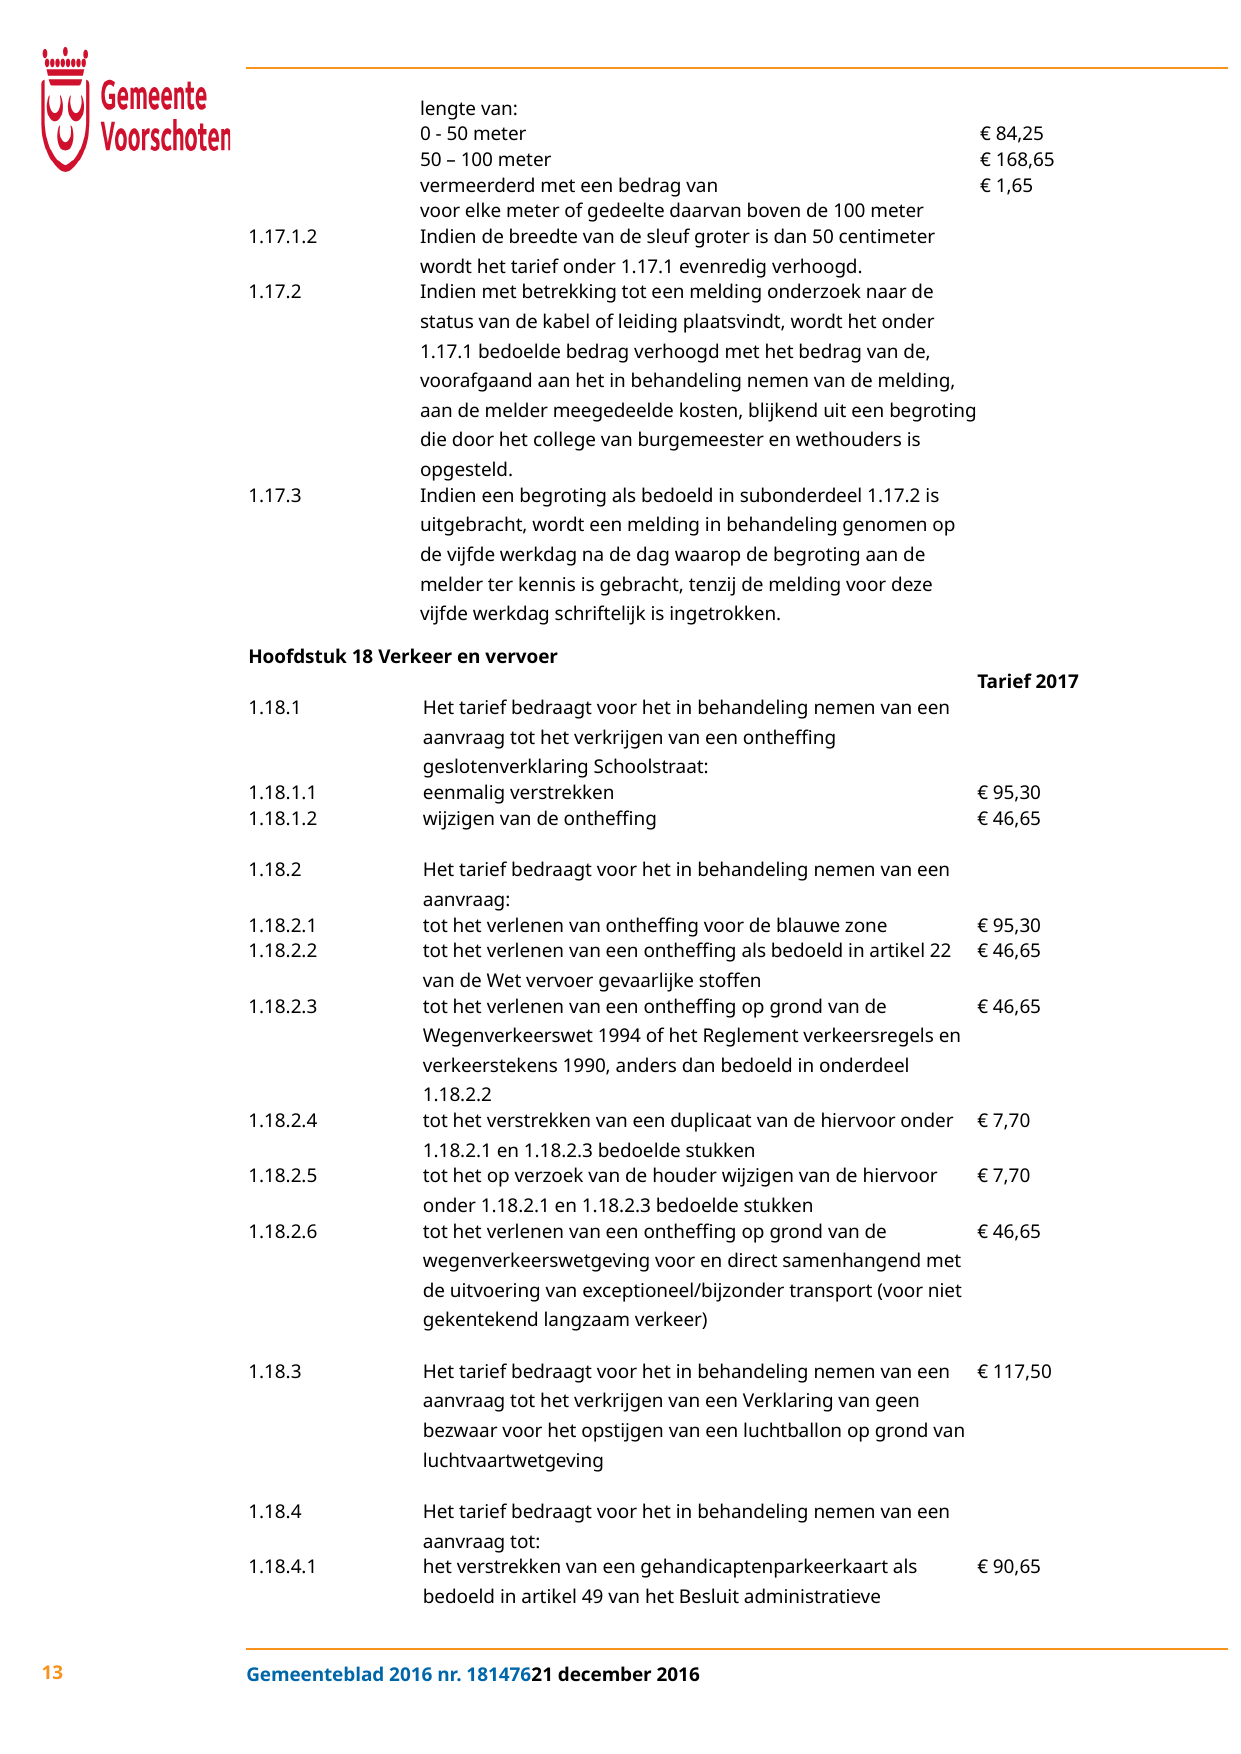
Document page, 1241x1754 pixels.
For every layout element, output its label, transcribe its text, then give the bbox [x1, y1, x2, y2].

table_cell 1.18.2.4 [248, 1107, 423, 1163]
table_cell 1.18.4.1 [248, 1554, 423, 1609]
picture [41, 47, 231, 172]
table_cell [248, 831, 423, 856]
table_cell [248, 95, 420, 121]
table_cell 1.18.1.2 [248, 805, 423, 831]
table_cell 1.18.2.2 [248, 938, 423, 993]
table_cell 1.18.2 [248, 856, 423, 912]
table_cell tot het verlenen van een ontheffing op grond van de Wegenverkeerswet 1994 of het Reglement verkeersregels en verkeerstekens 1990, anders dan bedoeld in onderdeel 1.18.2.2 [423, 993, 977, 1107]
table_cell het verstrekken van een gehandicaptenparkeerkaart als bedoeld in artikel 49 van het Besluit administratieve [423, 1554, 977, 1609]
table_cell Indien een begroting als bedoeld in subonderdeel 1.17.2 is uitgebracht, wordt een melding in behandeling genomen op de vijfde werkdag na de dag waarop de begroting aan de melder ter kennis is gebracht, tenzij de melding voor deze vijfde werkdag schriftelijk is ingetrokken. [420, 482, 980, 626]
table_cell € 95,30 [977, 912, 1152, 937]
table_cell € 7,70 [977, 1163, 1152, 1218]
table_cell 1.17.1.2 [248, 224, 420, 279]
table_cell voor elke meter of gedeelte daarvan boven de 100 meter [420, 198, 980, 223]
table_cell Indien de breedte van de sleuf groter is dan 50 centimeter wordt het tarief onder 1.17.1 evenredig verhoogd. [420, 224, 980, 279]
table_header [423, 669, 977, 694]
table_cell [423, 1473, 977, 1498]
table_cell wijzigen van de ontheffing [423, 805, 977, 831]
table_cell 1.18.1.1 [248, 779, 423, 805]
table_cell [977, 694, 1152, 779]
table_cell [248, 146, 420, 172]
table_cell 0 - 50 meter [420, 121, 980, 146]
table_cell [423, 831, 977, 856]
table_header [248, 669, 423, 694]
table_cell [423, 1333, 977, 1358]
table_cell € 84,25 [980, 121, 1152, 146]
table_cell [980, 279, 1152, 482]
table_cell 1.17.2 [248, 279, 420, 482]
table_cell € 168,65 [980, 146, 1152, 172]
table_cell Het tarief bedraagt voor het in behandeling nemen van een aanvraag tot het verkrijgen van een ontheffing geslotenverklaring Schoolstraat: [423, 694, 977, 779]
table_cell € 7,70 [977, 1107, 1152, 1163]
table_cell tot het verlenen van een ontheffing als bedoeld in artikel 22 van de Wet vervoer gevaarlijke stoffen [423, 938, 977, 993]
table_cell [248, 198, 420, 223]
table_cell [977, 856, 1152, 912]
table_header Tarief 2017 [977, 669, 1152, 694]
table_cell 1.18.2.6 [248, 1218, 423, 1332]
table_cell [980, 95, 1152, 121]
table_cell 1.18.3 [248, 1358, 423, 1473]
table_cell Het tarief bedraagt voor het in behandeling nemen van een aanvraag: [423, 856, 977, 912]
table_cell lengte van: [420, 95, 980, 121]
table_cell Het tarief bedraagt voor het in behandeling nemen van een aanvraag tot: [423, 1498, 977, 1554]
table_cell [248, 1473, 423, 1498]
table_cell 1.17.3 [248, 482, 420, 626]
table_cell tot het op verzoek van de houder wijzigen van de hiervoor onder 1.18.2.1 en 1.18.2.3 bedoelde stukken [423, 1163, 977, 1218]
table_cell 1.18.2.5 [248, 1163, 423, 1218]
table_cell tot het verlenen van een ontheffing op grond van de wegenverkeerswetgeving voor en direct samenhangend met de uitvoering van exceptioneel/bijzonder transport (voor niet gekentekend langzaam verkeer) [423, 1218, 977, 1332]
table_cell 1.18.4 [248, 1498, 423, 1554]
table_cell eenmalig verstrekken [423, 779, 977, 805]
table_cell € 95,30 [977, 779, 1152, 805]
table_cell [980, 482, 1152, 626]
table_cell [977, 1333, 1152, 1358]
table_cell € 1,65 [980, 172, 1152, 198]
table_cell 1.18.1 [248, 694, 423, 779]
table_cell € 46,65 [977, 805, 1152, 831]
table_cell [980, 198, 1152, 223]
table_cell tot het verlenen van ontheffing voor de blauwe zone [423, 912, 977, 937]
table_cell 1.18.2.3 [248, 993, 423, 1107]
table_cell 50 – 100 meter [420, 146, 980, 172]
table_cell € 117,50 [977, 1358, 1152, 1473]
table_cell tot het verstrekken van een duplicaat van de hiervoor onder 1.18.2.1 en 1.18.2.3 bedoelde stukken [423, 1107, 977, 1163]
table_cell Het tarief bedraagt voor het in behandeling nemen van een aanvraag tot het verkrijgen van een Verklaring van geen bezwaar voor het opstijgen van een luchtballon op grond van luchtvaartwetgeving [423, 1358, 977, 1473]
table_cell € 90,65 [977, 1554, 1152, 1609]
table_cell [977, 831, 1152, 856]
table_cell [977, 1473, 1152, 1498]
table_cell [980, 224, 1152, 279]
text Hoofdstuk 18 Verkeer en vervoer [248, 643, 1152, 668]
table_cell € 46,65 [977, 1218, 1152, 1332]
table_cell [977, 1498, 1152, 1554]
table_cell € 46,65 [977, 938, 1152, 993]
table_cell Indien met betrekking tot een melding onderzoek naar de status van de kabel of leiding plaatsvindt, wordt het onder 1.17.1 bedoelde bedrag verhoogd met het bedrag van de, voorafgaand aan het in behandeling nemen van de melding, aan de melder meegedeelde kosten, blijkend uit een begroting die door het college van burgemeester en wethouders is opgesteld. [420, 279, 980, 482]
table_cell [248, 1333, 423, 1358]
table_cell € 46,65 [977, 993, 1152, 1107]
table_cell [248, 121, 420, 146]
table_cell [248, 172, 420, 198]
table_cell 1.18.2.1 [248, 912, 423, 937]
table_cell vermeerderd met een bedrag van [420, 172, 980, 198]
